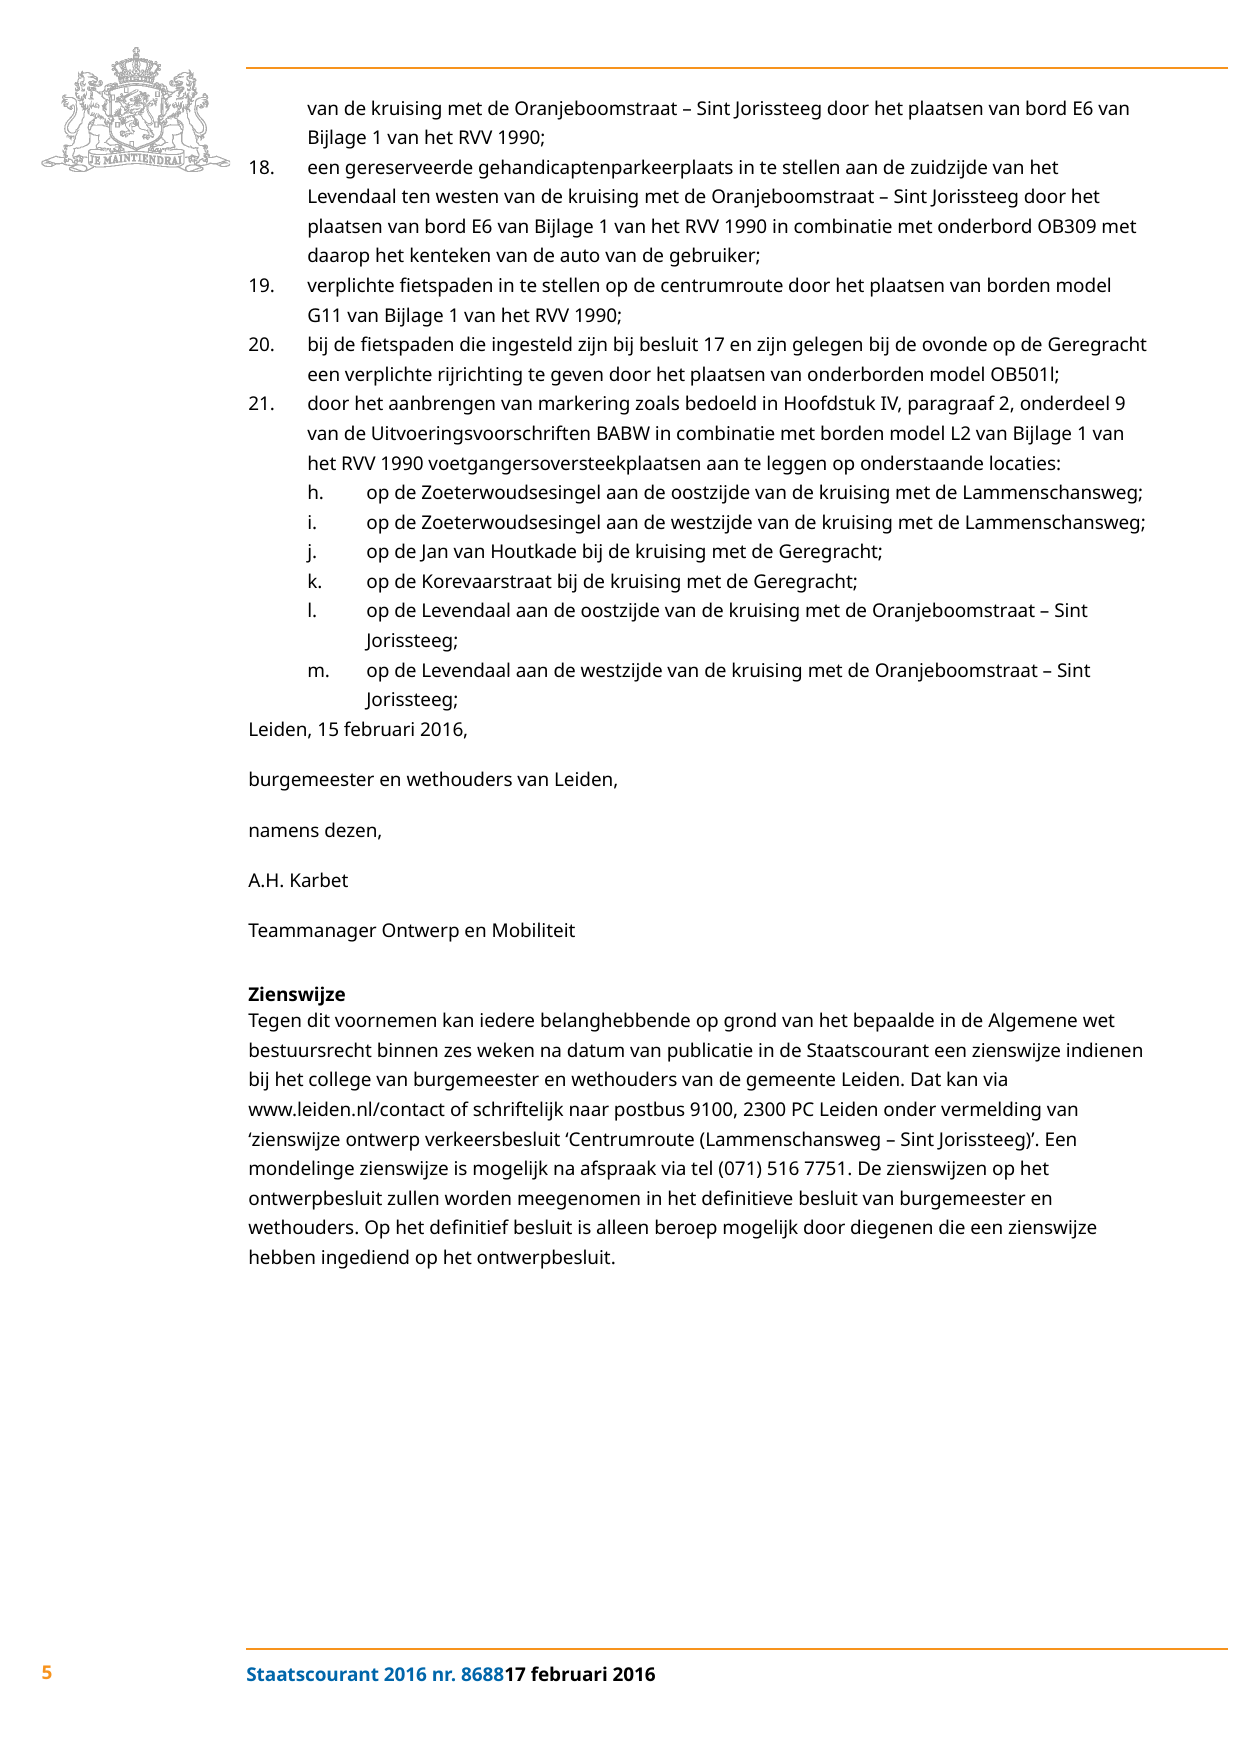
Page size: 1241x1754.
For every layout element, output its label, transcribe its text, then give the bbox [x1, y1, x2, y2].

picture [41, 47, 231, 172]
list op de Levendaal aan de westzijde van de kruising met de Oranjeboomstraat – Sint Jorissteeg; [307, 657, 1152, 712]
text Tegen dit voornemen kan iedere belanghebbende op grond van het bepaalde in de Algemene wet bestuursrecht binnen zes weken na datum van publicatie in de Staatscourant een zienswijze indienen bij het college van burgemeester en wethouders van de gemeente Leiden. Dat kan via www.leiden.nl/contact of schriftelijk naar postbus 9100, 2300 PC Leiden onder vermelding van ‘zienswijze ontwerp verkeersbesluit ‘Centrumroute (Lammenschansweg – Sint Jorissteeg)’. Een mondelinge zienswijze is mogelijk na afspraak via tel (071) 516 7751. De zienswijzen op het ontwerpbesluit zullen worden meegenomen in het definitieve besluit van burgemeester en wethouders. Op het definitief besluit is alleen beroep mogelijk door diegenen die een zienswijze hebben ingediend op het ontwerpbesluit. [248, 1007, 1152, 1270]
list bij de fietspaden die ingesteld zijn bij besluit 17 en zijn gelegen bij de ovonde op de Geregracht een verplichte rijrichting te geven door het plaatsen van onderborden model OB501l; [248, 331, 1152, 387]
text namens dezen, [248, 817, 1152, 843]
list een gereserveerde gehandicaptenparkeerplaats in te stellen aan de zuidzijde van het Levendaal ten westen van de kruising met de Oranjeboomstraat – Sint Jorissteeg door het plaatsen van bord E6 van Bijlage 1 van het RVV 1990 in combinatie met onderbord OB309 met daarop het kenteken van de auto van de gebruiker; [248, 154, 1152, 268]
text Zienswijze [248, 982, 1152, 1007]
list door het aanbrengen van markering zoals bedoeld in Hoofdstuk IV, paragraaf 2, onderdeel 9 van de Uitvoeringsvoorschriften BABW in combinatie met borden model L2 van Bijlage 1 van het RVV 1990 voetgangersoversteekplaatsen aan te leggen op onderstaande locaties: [248, 391, 1152, 476]
list van de kruising met de Oranjeboomstraat – Sint Jorissteeg door het plaatsen van bord E6 van Bijlage 1 van het RVV 1990; [248, 95, 1152, 150]
list op de Zoeterwoudsesingel aan de westzijde van de kruising met de Lammenschansweg; [307, 509, 1152, 535]
list op de Jan van Houtkade bij de kruising met de Geregracht; [307, 538, 1152, 564]
text burgemeester en wethouders van Leiden, [248, 766, 1152, 792]
list op de Zoeterwoudsesingel aan de oostzijde van de kruising met de Lammenschansweg; [307, 479, 1152, 505]
list op de Levendaal aan de oostzijde van de kruising met de Oranjeboomstraat – Sint Jorissteeg; [307, 598, 1152, 653]
list verplichte fietspaden in te stellen op de centrumroute door het plaatsen van borden model G11 van Bijlage 1 van het RVV 1990; [248, 272, 1152, 328]
text Leiden, 15 februari 2016, [248, 716, 1152, 742]
text A.H. Karbet [248, 867, 1152, 893]
text Teammanager Ontwerp en Mobiliteit [248, 918, 1152, 943]
list op de Korevaarstraat bij de kruising met de Geregracht; [307, 568, 1152, 594]
